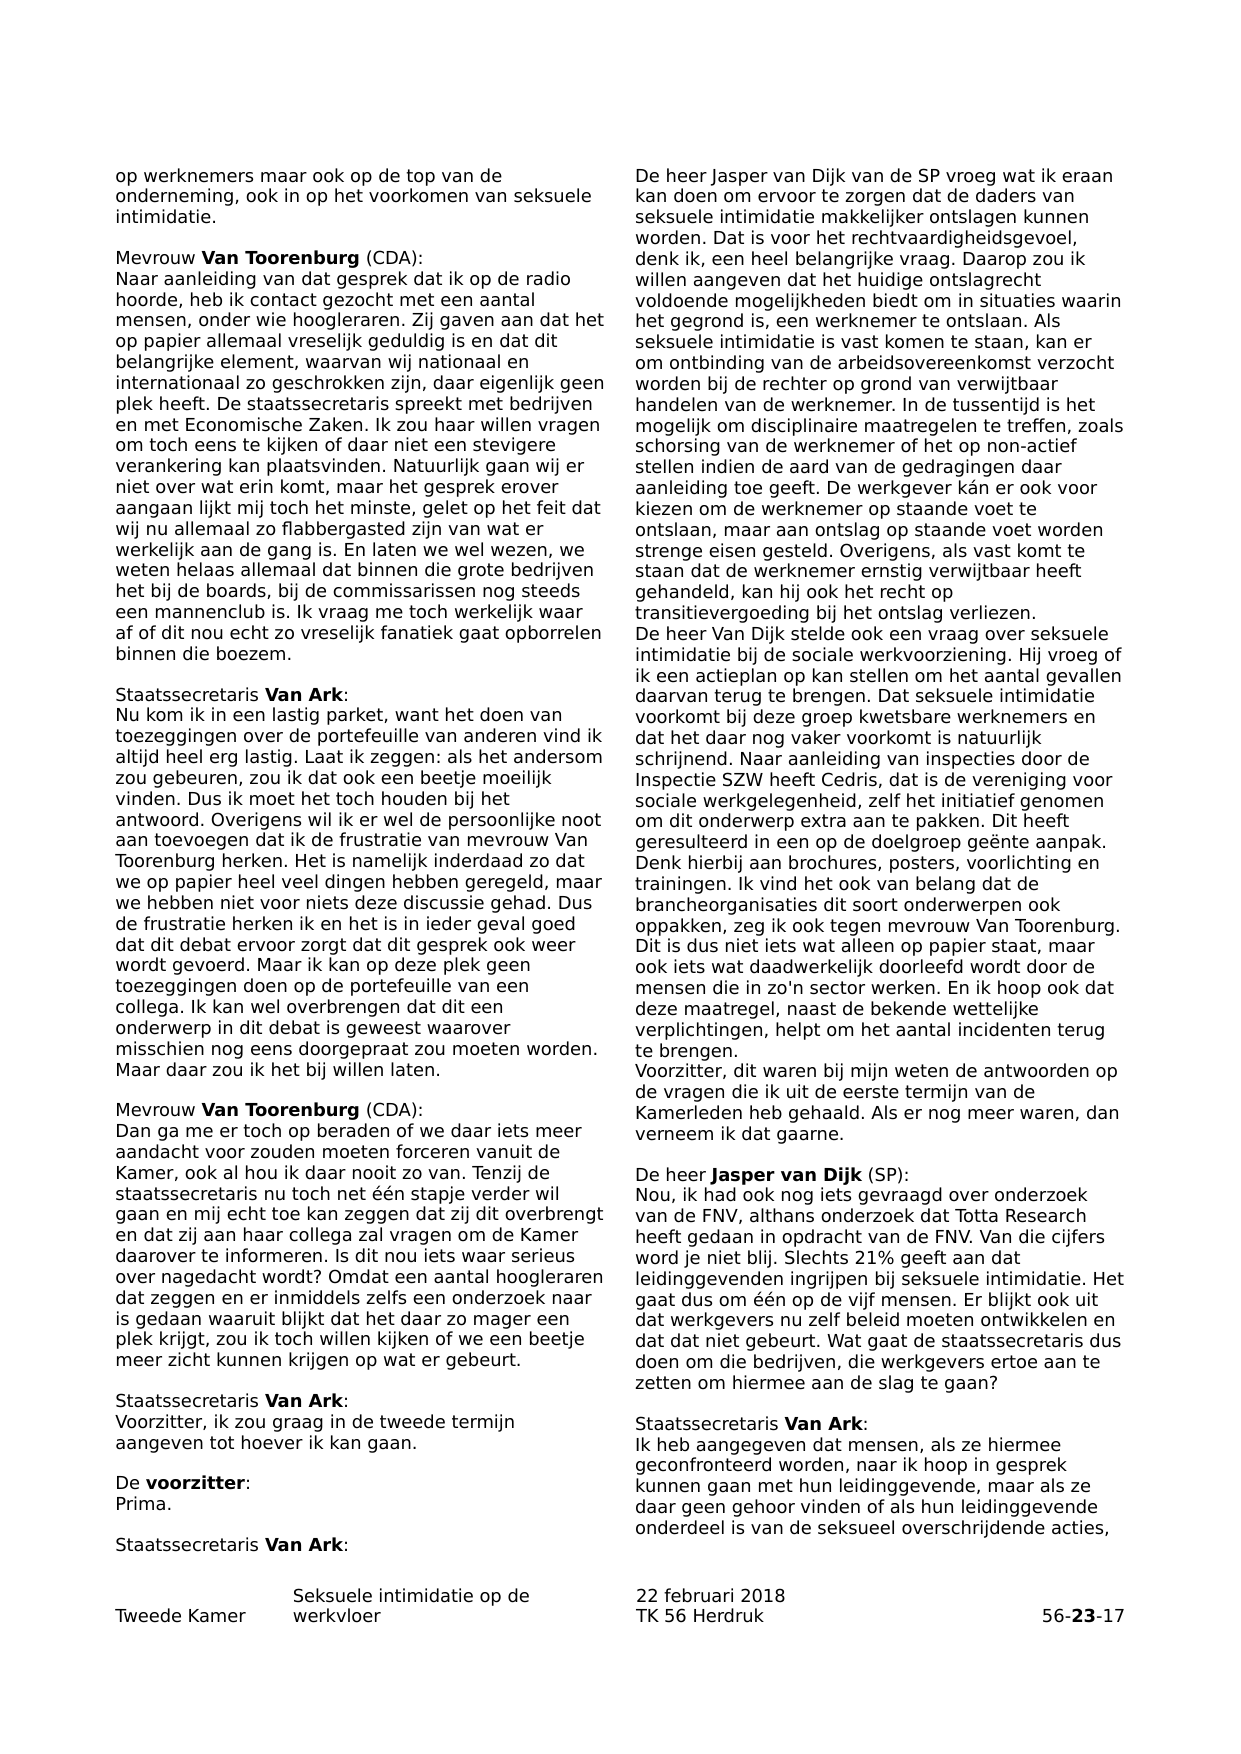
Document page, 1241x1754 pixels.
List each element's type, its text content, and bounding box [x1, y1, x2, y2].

text Nou, ik had ook nog iets gevraagd over onderzoek van de FNV, althans onderzoek dat Totta Research heeft gedaan in opdracht van de FNV. Van die cijfers word je niet blij. Slechts 21% geeft aan dat leidinggevenden ingrijpen bij seksuele intimidatie. Het gaat dus om één op de vijf mensen. Er blijkt ook uit dat werkgevers nu zelf beleid moeten ontwikkelen en dat dat niet gebeurt. Wat gaat de staatssecretaris dus doen om die bedrijven, die werkgevers ertoe aan te zetten om hiermee aan de slag te gaan? [635, 1185, 1125, 1393]
text Staatssecretaris Van Ark: [635, 1413, 1125, 1434]
text Mevrouw Van Toorenburg (CDA): [115, 248, 605, 268]
text Staatssecretaris Van Ark: [115, 1391, 605, 1412]
text Naar aanleiding van dat gesprek dat ik op de radio hoorde, heb ik contact gezocht met een aantal mensen, onder wie hoogleraren. Zij gaven aan dat het op papier allemaal vreselijk geduldig is en dat dit belangrijke element, waarvan wij nationaal en internationaal zo geschrokken zijn, daar eigenlijk geen plek heeft. De staatssecretaris spreekt met bedrijven en met Economische Zaken. Ik zou haar willen vragen om toch eens te kijken of daar niet een stevigere verankering kan plaatsvinden. Natuurlijk gaan wij er niet over wat erin komt, maar het gesprek erover aangaan lijkt mij toch het minste, gelet op het feit dat wij nu allemaal zo flabbergasted zijn van wat er werkelijk aan de gang is. En laten we wel wezen, we weten helaas allemaal dat binnen die grote bedrijven het bij de boards, bij de commissarissen nog steeds een mannenclub is. Ik vraag me toch werkelijk waar af of dit nou echt zo vreselijk fanatiek gaat opborrelen binnen die boezem. [115, 268, 605, 664]
text op werknemers maar ook op de top van de onderneming, ook in op het voorkomen van seksuele intimidatie. [115, 165, 605, 228]
text Nu kom ik in een lastig parket, want het doen van toezeggingen over de portefeuille van anderen vind ik altijd heel erg lastig. Laat ik zeggen: als het andersom zou gebeuren, zou ik dat ook een beetje moeilijk vinden. Dus ik moet het toch houden bij het antwoord. Overigens wil ik er wel de persoonlijke noot aan toevoegen dat ik de frustratie van mevrouw Van Toorenburg herken. Het is namelijk inderdaad zo dat we op papier heel veel dingen hebben geregeld, maar we hebben niet voor niets deze discussie gehad. Dus de frustratie herken ik en het is in ieder geval goed dat dit debat ervoor zorgt dat dit gesprek ook weer wordt gevoerd. Maar ik kan op deze plek geen toezeggingen doen op de portefeuille van een collega. Ik kan wel overbrengen dat dit een onderwerp in dit debat is geweest waarover misschien nog eens doorgepraat zou moeten worden. Maar daar zou ik het bij willen laten. [115, 705, 605, 1080]
text De heer Jasper van Dijk van de SP vroeg wat ik eraan kan doen om ervoor te zorgen dat de daders van seksuele intimidatie makkelijker ontslagen kunnen worden. Dat is voor het rechtvaardigheidsgevoel, denk ik, een heel belangrijke vraag. Daarop zou ik willen aangeven dat het huidige ontslagrecht voldoende mogelijkheden biedt om in situaties waarin het gegrond is, een werknemer te ontslaan. Als seksuele intimidatie is vast komen te staan, kan er om ontbinding van de arbeidsovereenkomst verzocht worden bij de rechter op grond van verwijtbaar handelen van de werknemer. In de tussentijd is het mogelijk om disciplinaire maatregelen te treffen, zoals schorsing van de werknemer of het op non-actief stellen indien de aard van de gedragingen daar aanleiding toe geeft. De werkgever kán er ook voor kiezen om de werknemer op staande voet te ontslaan, maar aan ontslag op staande voet worden strenge eisen gesteld. Overigens, als vast komt te staan dat de werknemer ernstig verwijtbaar heeft gehandeld, kan hij ook het recht op transitievergoeding bij het ontslag verliezen. [635, 165, 1125, 624]
text Voorzitter, dit waren bij mijn weten de antwoorden op de vragen die ik uit de eerste termijn van de Kamerleden heb gehaald. Als er nog meer waren, dan verneem ik dat gaarne. [635, 1061, 1125, 1144]
text De heer Van Dijk stelde ook een vraag over seksuele intimidatie bij de sociale werkvoorziening. Hij vroeg of ik een actieplan op kan stellen om het aantal gevallen daarvan terug te brengen. Dat seksuele intimidatie voorkomt bij deze groep kwetsbare werknemers en dat het daar nog vaker voorkomt is natuurlijk schrijnend. Naar aanleiding van inspecties door de Inspectie SZW heeft Cedris, dat is de vereniging voor sociale werkgelegenheid, zelf het initiatief genomen om dit onderwerp extra aan te pakken. Dit heeft geresulteerd in een op de doelgroep geënte aanpak. Denk hierbij aan brochures, posters, voorlichting en trainingen. Ik vind het ook van belang dat de brancheorganisaties dit soort onderwerpen ook oppakken, zeg ik ook tegen mevrouw Van Toorenburg. Dit is dus niet iets wat alleen op papier staat, maar ook iets wat daadwerkelijk doorleefd wordt door de mensen die in zo'n sector werken. En ik hoop ook dat deze maatregel, naast de bekende wettelijke verplichtingen, helpt om het aantal incidenten terug te brengen. [635, 624, 1125, 1061]
text Ik heb aangegeven dat mensen, als ze hiermee geconfronteerd worden, naar ik hoop in gesprek kunnen gaan met hun leidinggevende, maar als ze daar geen gehoor vinden of als hun leidinggevende onderdeel is van de seksueel overschrijdende acties, [635, 1434, 1125, 1538]
text Mevrouw Van Toorenburg (CDA): [115, 1100, 605, 1121]
text Staatssecretaris Van Ark: [115, 684, 605, 705]
text De voorzitter: [115, 1473, 605, 1494]
text Voorzitter, ik zou graag in de tweede termijn aangeven tot hoever ik kan gaan. [115, 1412, 605, 1453]
text Dan ga me er toch op beraden of we daar iets meer aandacht voor zouden moeten forceren vanuit de Kamer, ook al hou ik daar nooit zo van. Tenzij de staatssecretaris nu toch net één stapje verder wil gaan en mij echt toe kan zeggen dat zij dit overbrengt en dat zij aan haar collega zal vragen om de Kamer daarover te informeren. Is dit nou iets waar serieus over nagedacht wordt? Omdat een aantal hoogleraren dat zeggen en er inmiddels zelfs een onderzoek naar is gedaan waaruit blijkt dat het daar zo mager een plek krijgt, zou ik toch willen kijken of we een beetje meer zicht kunnen krijgen op wat er gebeurt. [115, 1121, 605, 1371]
text De heer Jasper van Dijk (SP): [635, 1164, 1125, 1185]
text Staatssecretaris Van Ark: [115, 1535, 605, 1556]
text Prima. [115, 1494, 605, 1515]
